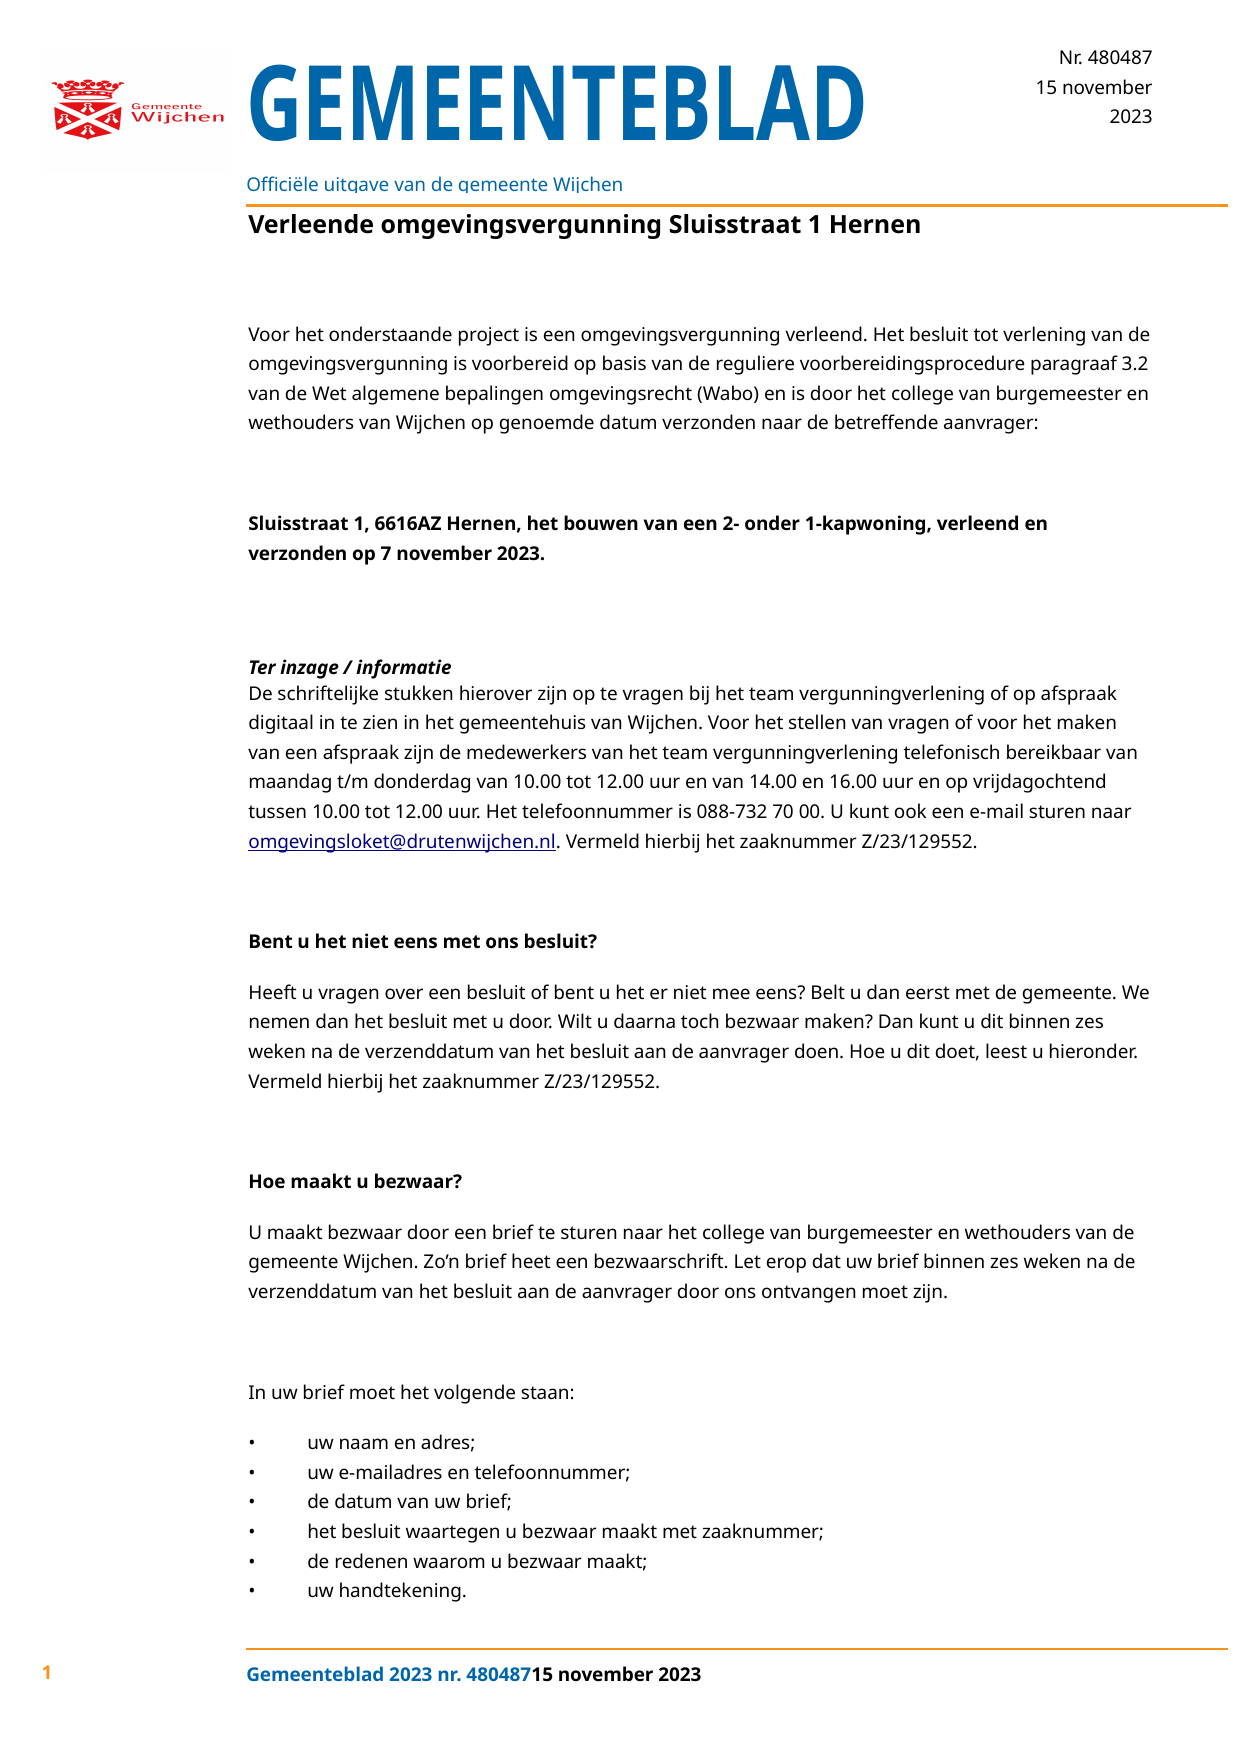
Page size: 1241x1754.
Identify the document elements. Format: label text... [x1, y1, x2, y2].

text Voor het onderstaande project is een omgevingsvergunning verleend. Het besluit tot verlening van de omgevingsvergunning is voorbereid op basis van de reguliere voorbereidingsprocedure paragraaf 3.2 van de Wet algemene bepalingen omgevingsrecht (Wabo) en is door het college van burgemeester en wethouders van Wijchen op genoemde datum verzonden naar de betreffende aanvrager: [248, 321, 1152, 435]
text Heeft u vragen over een besluit of bent u het er niet mee eens? Belt u dan eerst met de gemeente. We nemen dan het besluit met u door. Wilt u daarna toch bezwaar maken? Dan kunt u dit binnen zes weken na de verzenddatum van het besluit aan de aanvrager doen. Hoe u dit doet, leest u hieronder. Vermeld hierbij het zaaknummer Z/23/129552. [248, 979, 1152, 1094]
text Hoe maakt u bezwaar? [248, 1169, 1152, 1194]
list uw e-mailadres en telefoonnummer; [248, 1459, 1152, 1485]
text Sluisstraat 1, 6616AZ Hernen, het bouwen van een 2- onder 1-kapwoning, verleend en verzonden op 7 november 2023. [248, 510, 1152, 566]
text Bent u het niet eens met ons besluit? [248, 929, 1152, 954]
text De schriftelijke stukken hierover zijn op te vragen bij het team vergunningverlening of op afspraak digitaal in te zien in het gemeentehuis van Wijchen. Voor het stellen van vragen of voor het maken van een afspraak zijn de medewerkers van het team vergunningverlening telefonisch bereikbaar van maandag t/m donderdag van 10.00 tot 12.00 uur en van 14.00 en 16.00 uur en op vrijdagochtend tussen 10.00 tot 12.00 uur. Het telefoonnummer is 088-732 70 00. U kunt ook een e-mail sturen naar omgevingsloket@drutenwijchen.nl. Vermeld hierbij het zaaknummer Z/23/129552. [248, 680, 1152, 854]
picture [41, 47, 231, 172]
text Verleende omgevingsvergunning Sluisstraat 1 Hernen [248, 207, 1152, 241]
text U maakt bezwaar door een brief te sturen naar het college van burgemeester en wethouders van de gemeente Wijchen. Zo’n brief heet een bezwaarschrift. Let erop dat uw brief binnen zes weken na de verzenddatum van het besluit aan de aanvrager door ons ontvangen moet zijn. [248, 1219, 1152, 1304]
list uw handtekening. [248, 1577, 1152, 1603]
list het besluit waartegen u bezwaar maakt met zaaknummer; [248, 1518, 1152, 1544]
list uw naam en adres; [248, 1429, 1152, 1455]
list de redenen waarom u bezwaar maakt; [248, 1548, 1152, 1574]
text Ter inzage / informatie [248, 654, 1152, 680]
text In uw brief moet het volgende staan: [248, 1379, 1152, 1405]
list de datum van uw brief; [248, 1489, 1152, 1514]
